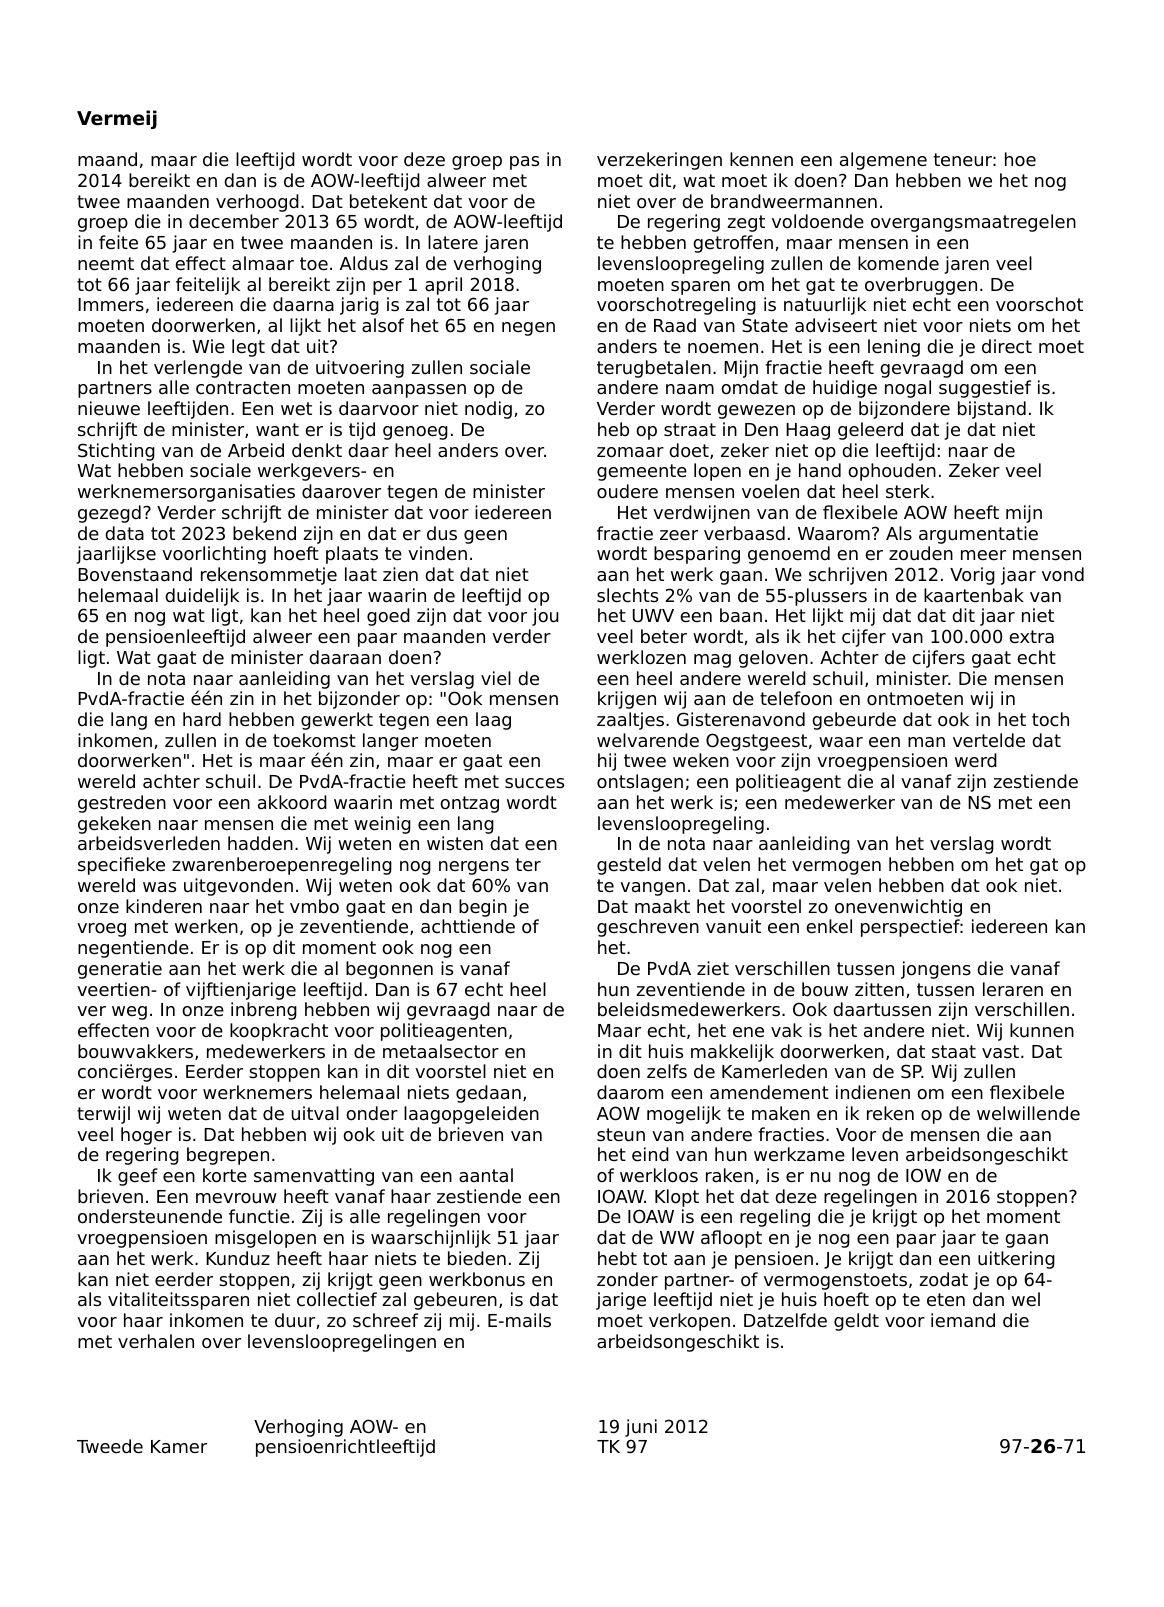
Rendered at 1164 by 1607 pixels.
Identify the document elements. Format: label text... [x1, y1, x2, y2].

text In de nota naar aanleiding van het verslag viel de PvdA-fractie één zin in het bijzonder op: "Ook mensen die lang en hard hebben gewerkt tegen een laag inkomen, zullen in de toekomst langer moeten doorwerken". Het is maar één zin, maar er gaat een wereld achter schuil. De PvdA-fractie heeft met succes gestreden voor een akkoord waarin met ontzag wordt gekeken naar mensen die met weinig een lang arbeidsverleden hadden. Wij weten en wisten dat een specifieke zwarenberoepenregeling nog nergens ter wereld was uitgevonden. Wij weten ook dat 60% van onze kinderen naar het vmbo gaat en dan begin je vroeg met werken, op je zeventiende, achttiende of negentiende. Er is op dit moment ook nog een generatie aan het werk die al begonnen is vanaf veertien- of vijftienjarige leeftijd. Dan is 67 echt heel ver weg. In onze inbreng hebben wij gevraagd naar de effecten voor de koopkracht voor politieagenten, bouwvakkers, medewerkers in de metaalsector en conciërges. Eerder stoppen kan in dit voorstel niet en er wordt voor werknemers helemaal niets gedaan, terwijl wij weten dat de uitval onder laagopgeleiden veel hoger is. Dat hebben wij ook uit de brieven van de regering begrepen. [77, 668, 567, 1166]
text maand, maar die leeftijd wordt voor deze groep pas in 2014 bereikt en dan is de AOW-leeftijd alweer met twee maanden verhoogd. Dat betekent dat voor de groep die in december 2013 65 wordt, de AOW-leeftijd in feite 65 jaar en twee maanden is. In latere jaren neemt dat effect almaar toe. Aldus zal de verhoging tot 66 jaar feitelijk al bereikt zijn per 1 april 2018. Immers, iedereen die daarna jarig is zal tot 66 jaar moeten doorwerken, al lijkt het alsof het 65 en negen maanden is. Wie legt dat uit? [77, 150, 567, 357]
text De PvdA ziet verschillen tussen jongens die vanaf hun zeventiende in de bouw zitten, tussen leraren en beleidsmedewerkers. Ook daartussen zijn verschillen. Maar echt, het ene vak is het andere niet. Wij kunnen in dit huis makkelijk doorwerken, dat staat vast. Dat doen zelfs de Kamerleden van de SP. Wij zullen daarom een amendement indienen om een flexibele AOW mogelijk te maken en ik reken op de welwillende steun van andere fracties. Voor de mensen die aan het eind van hun werkzame leven arbeidsongeschikt of werkloos raken, is er nu nog de IOW en de IOAW. Klopt het dat deze regelingen in 2016 stoppen? De IOAW is een regeling die je krijgt op het moment dat de WW afloopt en je nog een paar jaar te gaan hebt tot aan je pensioen. Je krijgt dan een uitkering zonder partner- of vermogenstoets, zodat je op 64-jarige leeftijd niet je huis hoeft op te eten dan wel moet verkopen. Datzelfde geldt voor iemand die arbeidsongeschikt is. [596, 959, 1087, 1352]
text In het verlengde van de uitvoering zullen sociale partners alle contracten moeten aanpassen op de nieuwe leeftijden. Een wet is daarvoor niet nodig, zo schrijft de minister, want er is tijd genoeg. De Stichting van de Arbeid denkt daar heel anders over. Wat hebben sociale werkgevers- en werknemersorganisaties daarover tegen de minister gezegd? Verder schrijft de minister dat voor iedereen de data tot 2023 bekend zijn en dat er dus geen jaarlijkse voorlichting hoeft plaats te vinden. Bovenstaand rekensommetje laat zien dat dat niet helemaal duidelijk is. In het jaar waarin de leeftijd op 65 en nog wat ligt, kan het heel goed zijn dat voor jou de pensioenleeftijd alweer een paar maanden verder ligt. Wat gaat de minister daaraan doen? [77, 357, 567, 668]
text Het verdwijnen van de flexibele AOW heeft mijn fractie zeer verbaasd. Waarom? Als argumentatie wordt besparing genoemd en er zouden meer mensen aan het werk gaan. We schrijven 2012. Vorig jaar vond slechts 2% van de 55-plussers in de kaartenbak van het UWV een baan. Het lijkt mij dat dat dit jaar niet veel beter wordt, als ik het cijfer van 100.000 extra werklozen mag geloven. Achter de cijfers gaat echt een heel andere wereld schuil, minister. Die mensen krijgen wij aan de telefoon en ontmoeten wij in zaaltjes. Gisterenavond gebeurde dat ook in het toch welvarende Oegstgeest, waar een man vertelde dat hij twee weken voor zijn vroegpensioen werd ontslagen; een politieagent die al vanaf zijn zestiende aan het werk is; een medewerker van de NS met een levensloopregeling. [596, 503, 1087, 834]
text De regering zegt voldoende overgangsmaatregelen te hebben getroffen, maar mensen in een levensloopregeling zullen de komende jaren veel moeten sparen om het gat te overbruggen. De voorschotregeling is natuurlijk niet echt een voorschot en de Raad van State adviseert niet voor niets om het anders te noemen. Het is een lening die je direct moet terugbetalen. Mijn fractie heeft gevraagd om een andere naam omdat de huidige nogal suggestief is. Verder wordt gewezen op de bijzondere bijstand. Ik heb op straat in Den Haag geleerd dat je dat niet zomaar doet, zeker niet op die leeftijd: naar de gemeente lopen en je hand ophouden. Zeker veel oudere mensen voelen dat heel sterk. [596, 212, 1087, 503]
text Ik geef een korte samenvatting van een aantal brieven. Een mevrouw heeft vanaf haar zestiende een ondersteunende functie. Zij is alle regelingen voor vroegpensioen misgelopen en is waarschijnlijk 51 jaar aan het werk. Kunduz heeft haar niets te bieden. Zij kan niet eerder stoppen, zij krijgt geen werkbonus en als vitaliteitssparen niet collectief zal gebeuren, is dat voor haar inkomen te duur, zo schreef zij mij. E-mails met verhalen over levensloopregelingen en [77, 1166, 567, 1352]
text verzekeringen kennen een algemene teneur: hoe moet dit, wat moet ik doen? Dan hebben we het nog niet over de brandweermannen. [596, 150, 1087, 212]
text In de nota naar aanleiding van het verslag wordt gesteld dat velen het vermogen hebben om het gat op te vangen. Dat zal, maar velen hebben dat ook niet. Dat maakt het voorstel zo onevenwichtig en geschreven vanuit een enkel perspectief: iedereen kan het. [596, 834, 1087, 959]
